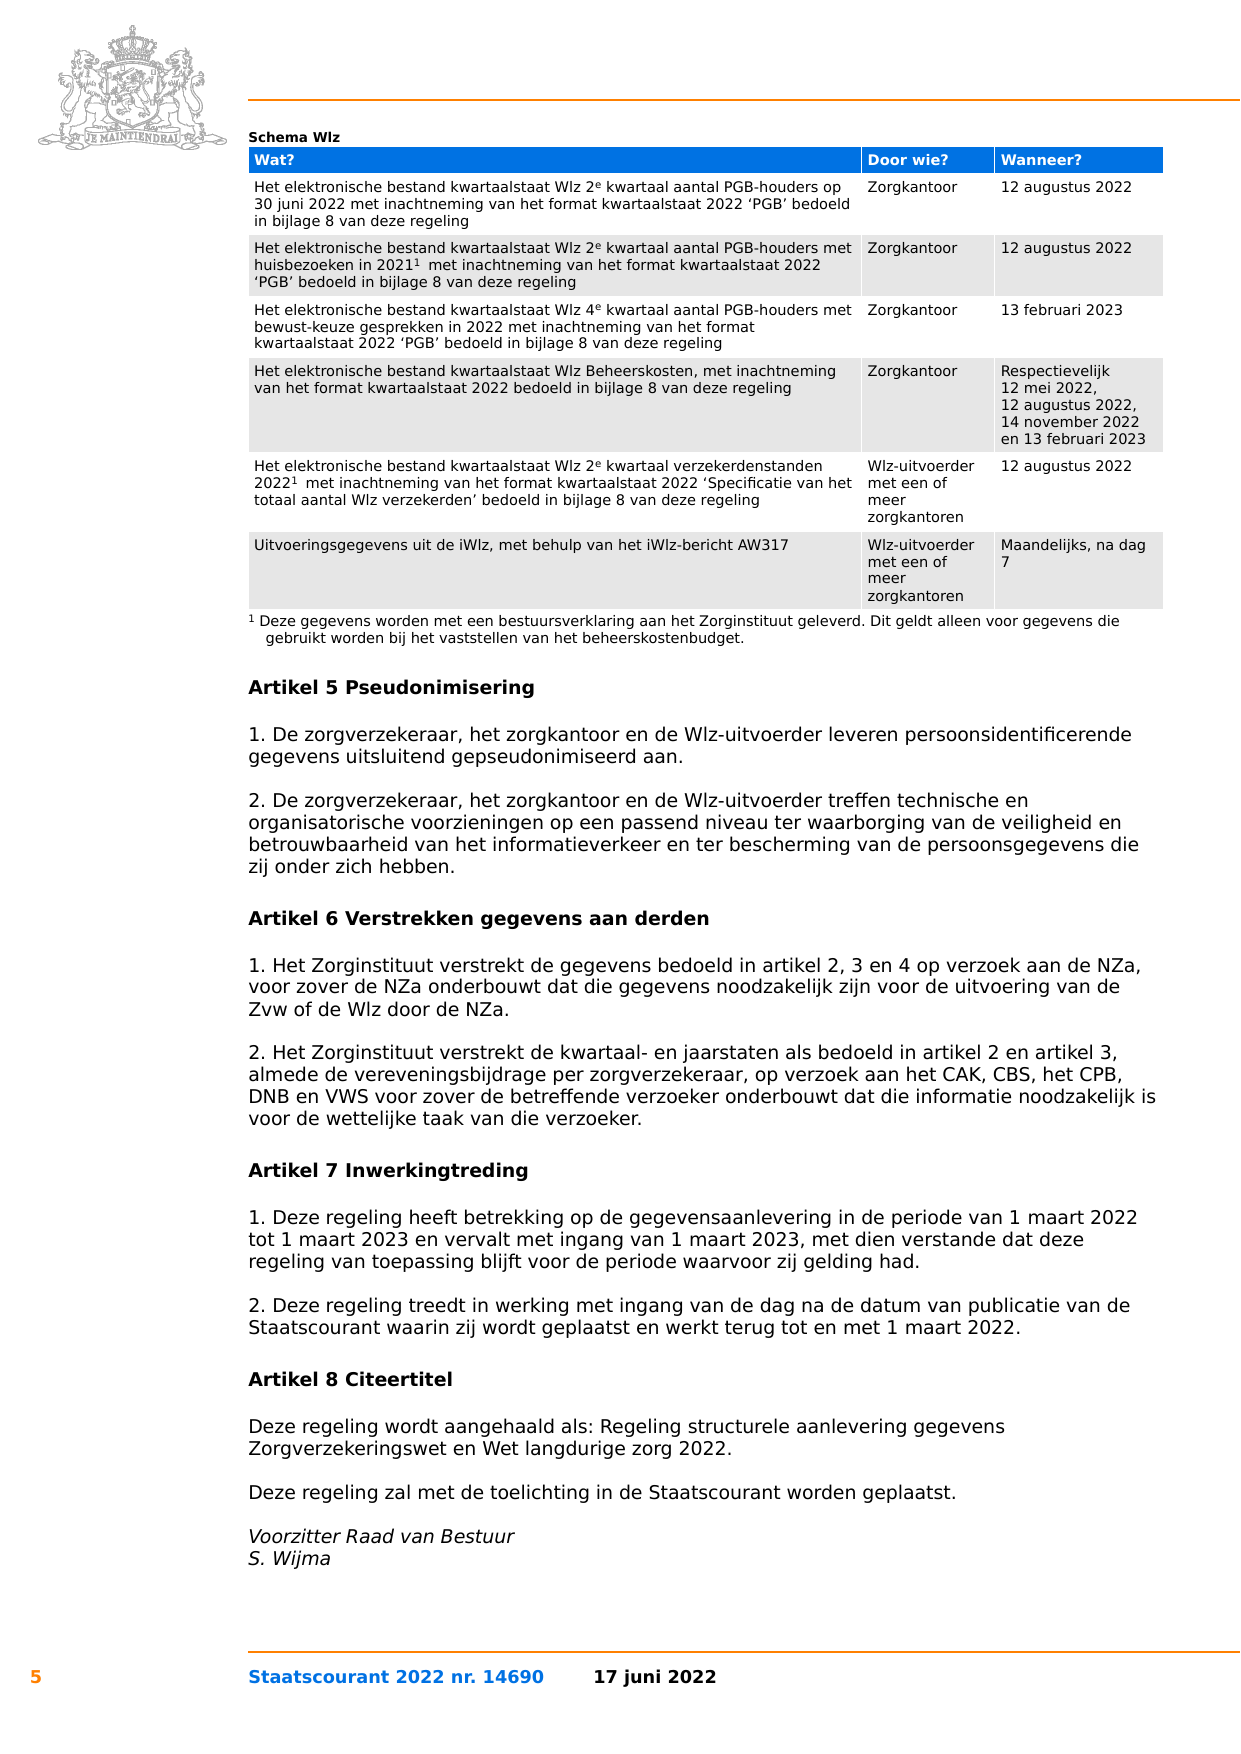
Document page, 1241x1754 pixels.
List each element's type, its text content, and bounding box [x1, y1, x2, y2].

text Voorzitter Raad van Bestuur S. Wijma [248, 1526, 1163, 1569]
table_cell Zorgkantoor [862, 358, 994, 452]
table_cell Het elektronische bestand kwartaalstaat Wlz Beheerskosten, met inachtneming van het format kwartaalstaat 2022 bedoeld in bijlage 8 van deze regeling [249, 358, 861, 452]
table_cell Het elektronische bestand kwartaalstaat Wlz 2e kwartaal verzekerdenstanden 20221 met inachtneming van het format kwartaalstaat 2022 ‘Specificatie van het totaal aantal Wlz verzekerden’ bedoeld in bijlage 8 van deze regeling [249, 454, 861, 531]
table_cell 13 februari 2023 [995, 297, 1163, 357]
table_cell Wat? [249, 147, 861, 173]
table_cell Uitvoeringsgegevens uit de iWlz, met behulp van het iWlz-bericht AW317 [249, 532, 861, 609]
table_cell Wanneer? [995, 147, 1163, 173]
text 2. De zorgverzekeraar, het zorgkantoor en de Wlz-uitvoerder treffen technische en organisatorische voorzieningen op een passend niveau ter waarborging van de veiligheid en betrouwbaarheid van het informatieverkeer en ter bescherming van de persoonsgegevens die zij onder zich hebben. [248, 789, 1163, 877]
subtitle Artikel 7 Inwerkingtreding [248, 1160, 1163, 1182]
table_cell Respectievelijk 12 mei 2022, 12 augustus 2022, 14 november 2022 en 13 februari 2023 [995, 358, 1163, 452]
table_cell 1 Deze gegevens worden met een bestuursverklaring aan het Zorginstituut geleverd. Dit geldt alleen voor gegevens die gebruikt worden bij het vaststellen van het beheerskostenbudget. [248, 610, 1163, 647]
subtitle Artikel 5 Pseudonimisering [248, 677, 1163, 699]
text Deze regeling wordt aangehaald als: Regeling structurele aanlevering gegevens Zorgverzekeringswet en Wet langdurige zorg 2022. [248, 1416, 1163, 1460]
subtitle Artikel 8 Citeertitel [248, 1369, 1163, 1391]
text 2. Het Zorginstituut verstrekt de kwartaal- en jaarstaten als bedoeld in artikel 2 en artikel 3, almede de vereveningsbijdrage per zorgverzekeraar, op verzoek aan het CAK, CBS, het CPB, DNB en VWS voor zover de betreffende verzoeker onderbouwt dat die informatie noodzakelijk is voor de wettelijke taak van die verzoeker. [248, 1042, 1163, 1130]
picture [38, 25, 227, 150]
table_cell Het elektronische bestand kwartaalstaat Wlz 2e kwartaal aantal PGB-houders op 30 juni 2022 met inachtneming van het format kwartaalstaat 2022 ‘PGB’ bedoeld in bijlage 8 van deze regeling [249, 174, 861, 234]
table_cell Maandelijks, na dag 7 [995, 532, 1163, 609]
table_cell Het elektronische bestand kwartaalstaat Wlz 4e kwartaal aantal PGB-houders met bewust-keuze gesprekken in 2022 met inachtneming van het format kwartaalstaat 2022 ‘PGB’ bedoeld in bijlage 8 van deze regeling [249, 297, 861, 357]
table_cell Door wie? [862, 147, 994, 173]
subtitle Artikel 6 Verstrekken gegevens aan derden [248, 907, 1163, 929]
text 1. Deze regeling heeft betrekking op de gegevensaanlevering in de periode van 1 maart 2022 tot 1 maart 2023 en vervalt met ingang van 1 maart 2023, met dien verstande dat deze regeling van toepassing blijft voor de periode waarvoor zij gelding had. [248, 1207, 1163, 1273]
text 1. De zorgverzekeraar, het zorgkantoor en de Wlz-uitvoerder leveren persoonsidentificerende gegevens uitsluitend gepseudonimiseerd aan. [248, 724, 1163, 768]
table_cell Zorgkantoor [862, 174, 994, 234]
table_cell Wlz-uitvoerder met een of meer zorgkantoren [862, 532, 994, 609]
table_cell 12 augustus 2022 [995, 454, 1163, 531]
table_cell Zorgkantoor [862, 235, 994, 296]
text Deze regeling zal met de toelichting in de Staatscourant worden geplaatst. [248, 1482, 1163, 1504]
table_cell 12 augustus 2022 [995, 174, 1163, 234]
text 1. Het Zorginstituut verstrekt de gegevens bedoeld in artikel 2, 3 en 4 op verzoek aan de NZa, voor zover de NZa onderbouwt dat die gegevens noodzakelijk zijn voor de uitvoering van de Zvw of de Wlz door de NZa. [248, 954, 1163, 1020]
table_cell Het elektronische bestand kwartaalstaat Wlz 2e kwartaal aantal PGB-houders met huisbezoeken in 20211 met inachtneming van het format kwartaalstaat 2022 ‘PGB’ bedoeld in bijlage 8 van deze regeling [249, 235, 861, 296]
table_cell 12 augustus 2022 [995, 235, 1163, 296]
table_cell Zorgkantoor [862, 297, 994, 357]
table_header Schema Wlz [248, 130, 1163, 146]
table_cell Wlz-uitvoerder met een of meer zorgkantoren [862, 454, 994, 531]
text 2. Deze regeling treedt in werking met ingang van de dag na de datum van publicatie van de Staatscourant waarin zij wordt geplaatst en werkt terug tot en met 1 maart 2022. [248, 1295, 1163, 1339]
